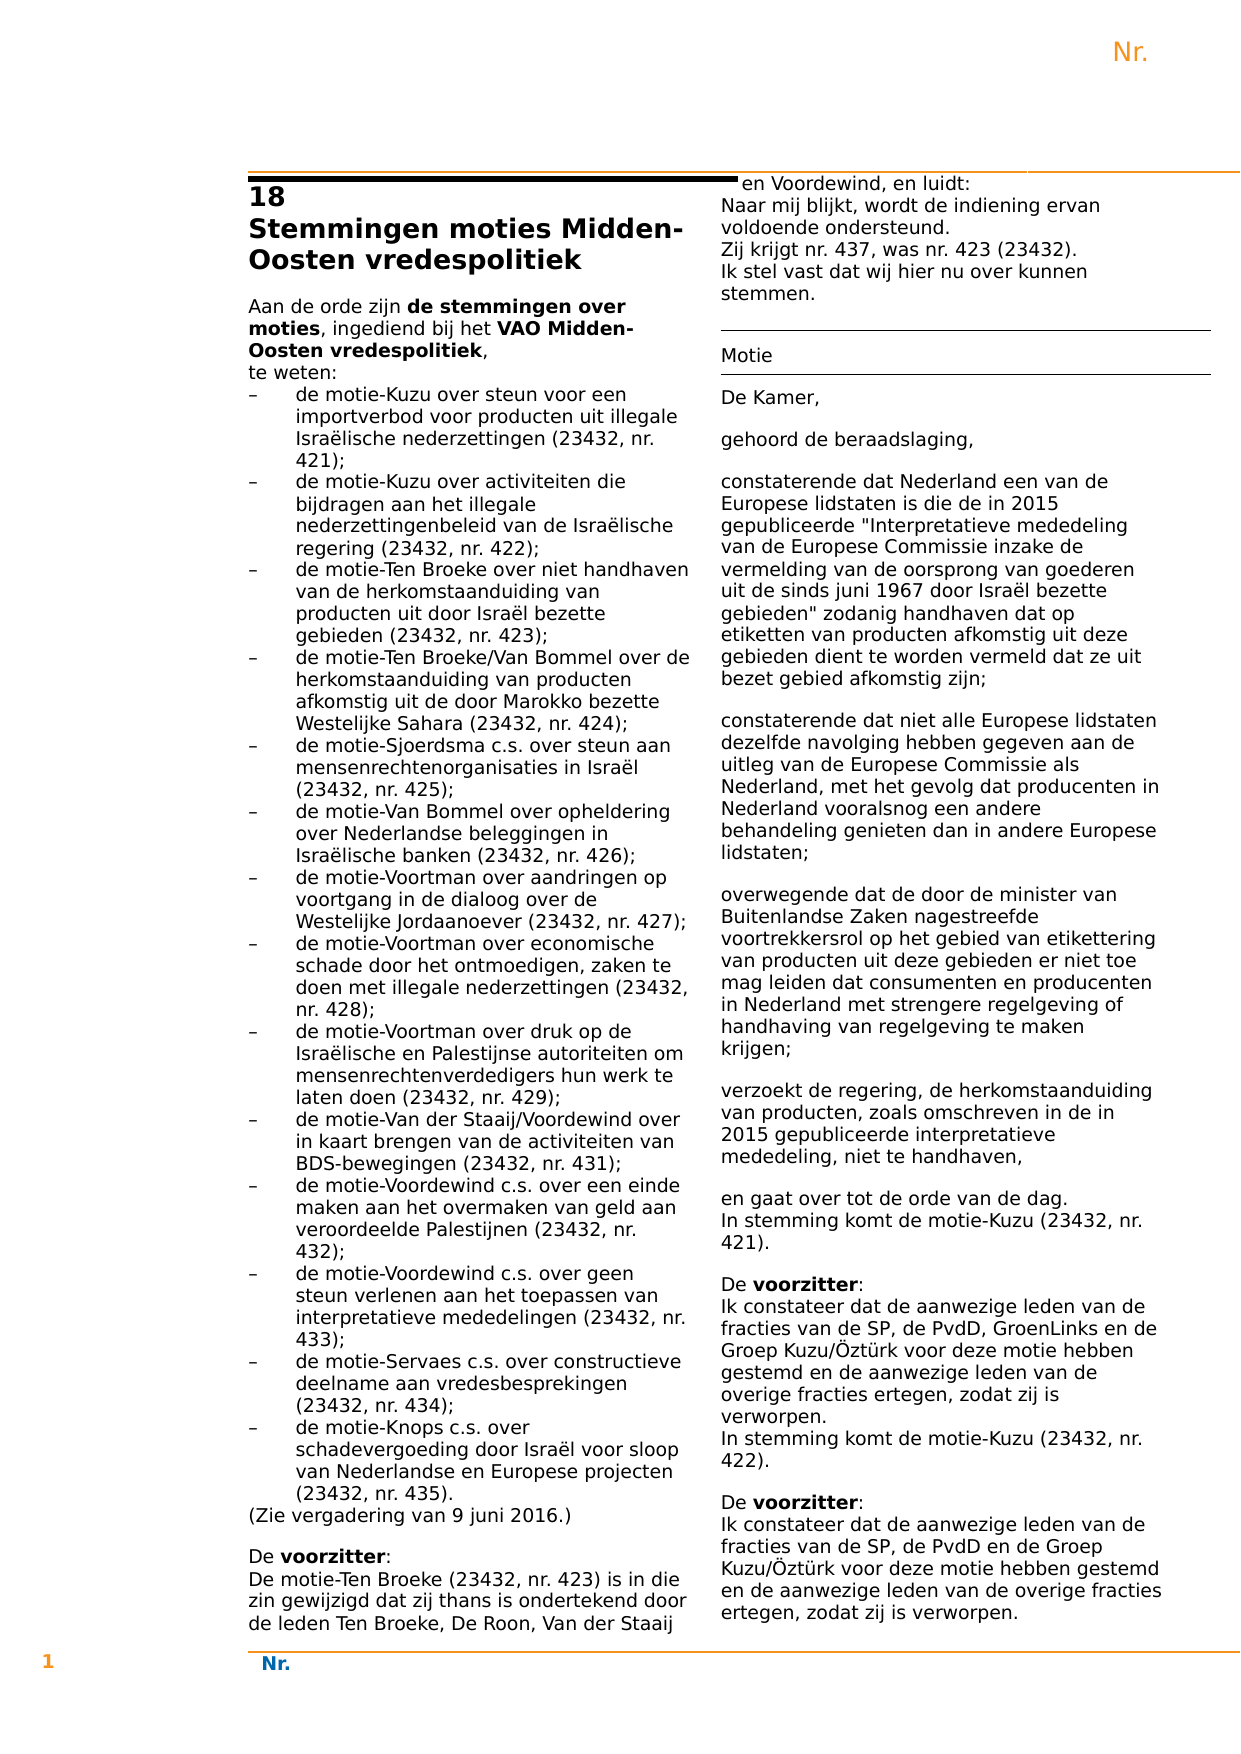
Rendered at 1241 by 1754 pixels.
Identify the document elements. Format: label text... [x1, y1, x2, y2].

text Ik stel vast dat wij hier nu over kunnen stemmen. [721, 261, 1163, 305]
list de motie-Van der Staaij/Voordewind over in kaart brengen van de activiteiten van BDS-bewegingen (23432, nr. 431); [248, 1109, 691, 1175]
text constaterende dat niet alle Europese lidstaten dezelfde navolging hebben gegeven aan de uitleg van de Europese Commissie als Nederland, met het gevolg dat producenten in Nederland vooralsnog een andere behandeling genieten dan in andere Europese lidstaten; [721, 710, 1163, 864]
text verzoekt de regering, de herkomstaanduiding van producten, zoals omschreven in de in 2015 gepubliceerde interpretatieve mededeling, niet te handhaven, [721, 1080, 1163, 1168]
text overwegende dat de door de minister van Buitenlandse Zaken nagestreefde voortrekkersrol op het gebied van etikettering van producten uit deze gebieden er niet toe mag leiden dat consumenten en producenten in Nederland met strengere regelgeving of handhaving van regelgeving te maken krijgen; [721, 884, 1163, 1060]
list de motie-Kuzu over steun voor een importverbod voor producten uit illegale Israëlische nederzettingen (23432, nr. 421); [248, 383, 691, 471]
text te weten: [248, 362, 691, 383]
text Aan de orde zijn de stemmingen over moties, ingediend bij het VAO Midden-Oosten vredespolitiek, [248, 296, 691, 362]
title 18 Stemmingen moties Midden-Oosten vredespolitiek [248, 182, 691, 276]
text constaterende dat Nederland een van de Europese lidstaten is die de in 2015 gepubliceerde "Interpretatieve mededeling van de Europese Commissie inzake de vermelding van de oorsprong van goederen uit de sinds juni 1967 door Israël bezette gebieden" zodanig handhaven dat op etiketten van producten afkomstig uit deze gebieden dient te worden vermeld dat ze uit bezet gebied afkomstig zijn; [721, 471, 1163, 690]
text In stemming komt de motie-Kuzu (23432, nr. 421). [721, 1210, 1163, 1254]
text en gaat over tot de orde van de dag. [721, 1188, 1163, 1210]
list de motie-Van Bommel over opheldering over Nederlandse beleggingen in Israëlische banken (23432, nr. 426); [248, 801, 691, 867]
list de motie-Kuzu over activiteiten die bijdragen aan het illegale nederzettingenbeleid van de Israëlische regering (23432, nr. 422); [248, 471, 691, 559]
text gehoord de beraadslaging, [721, 428, 1163, 451]
list de motie-Ten Broeke/Van Bommel over de herkomstaanduiding van producten afkomstig uit de door Marokko bezette Westelijke Sahara (23432, nr. 424); [248, 647, 691, 735]
list de motie-Servaes c.s. over constructieve deelname aan vredesbesprekingen (23432, nr. 434); [248, 1351, 691, 1417]
text Naar mij blijkt, wordt de indiening ervan voldoende ondersteund. [721, 195, 1163, 239]
list de motie-Voortman over economische schade door het ontmoedigen, zaken te doen met illegale nederzettingen (23432, nr. 428); [248, 933, 691, 1021]
text Motie [721, 344, 1163, 367]
list de motie-Voordewind c.s. over geen steun verlenen aan het toepassen van interpretatieve mededelingen (23432, nr. 433); [248, 1263, 691, 1351]
list de motie-Voordewind c.s. over een einde maken aan het overmaken van geld aan veroordeelde Palestijnen (23432, nr. 432); [248, 1175, 691, 1263]
text Ik constateer dat de aanwezige leden van de fracties van de SP, de PvdD en de Groep Kuzu/Öztürk voor deze motie hebben gestemd en de aanwezige leden van de overige fracties ertegen, zodat zij is verworpen. [721, 1514, 1163, 1623]
list de motie-Knops c.s. over schadevergoeding door Israël voor sloop van Nederlandse en Europese projecten (23432, nr. 435). [248, 1417, 691, 1504]
text Zij krijgt nr. 437, was nr. 423 (23432). [721, 239, 1163, 261]
list de motie-Sjoerdsma c.s. over steun aan mensenrechtenorganisaties in Israël (23432, nr. 425); [248, 735, 691, 801]
list de motie-Voortman over aandringen op voortgang in de dialoog over de Westelijke Jordaanoever (23432, nr. 427); [248, 867, 691, 933]
list de motie-Ten Broeke over niet handhaven van de herkomstaanduiding van producten uit door Israël bezette gebieden (23432, nr. 423); [248, 559, 691, 647]
text De voorzitter: [721, 1492, 1163, 1514]
list de motie-Voortman over druk op de Israëlische en Palestijnse autoriteiten om mensenrechtenverdedigers hun werk te laten doen (23432, nr. 429); [248, 1021, 691, 1109]
text De motie-Ten Broeke (23432, nr. 423) is in die zin gewijzigd dat zij thans is ondertekend door de leden Ten Broeke, De Roon, Van der Staaij [248, 1568, 691, 1634]
text De voorzitter: [721, 1274, 1163, 1296]
text Ik constateer dat de aanwezige leden van de fracties van de SP, de PvdD, GroenLinks en de Groep Kuzu/Öztürk voor deze motie hebben gestemd en de aanwezige leden van de overige fracties ertegen, zodat zij is verworpen. [721, 1296, 1163, 1428]
text De voorzitter: [248, 1546, 691, 1568]
text (Zie vergadering van 9 juni 2016.) [248, 1504, 691, 1526]
text en Voordewind, en luidt: [721, 173, 1163, 195]
text De Kamer, [721, 387, 1163, 408]
text In stemming komt de motie-Kuzu (23432, nr. 422). [721, 1428, 1163, 1472]
